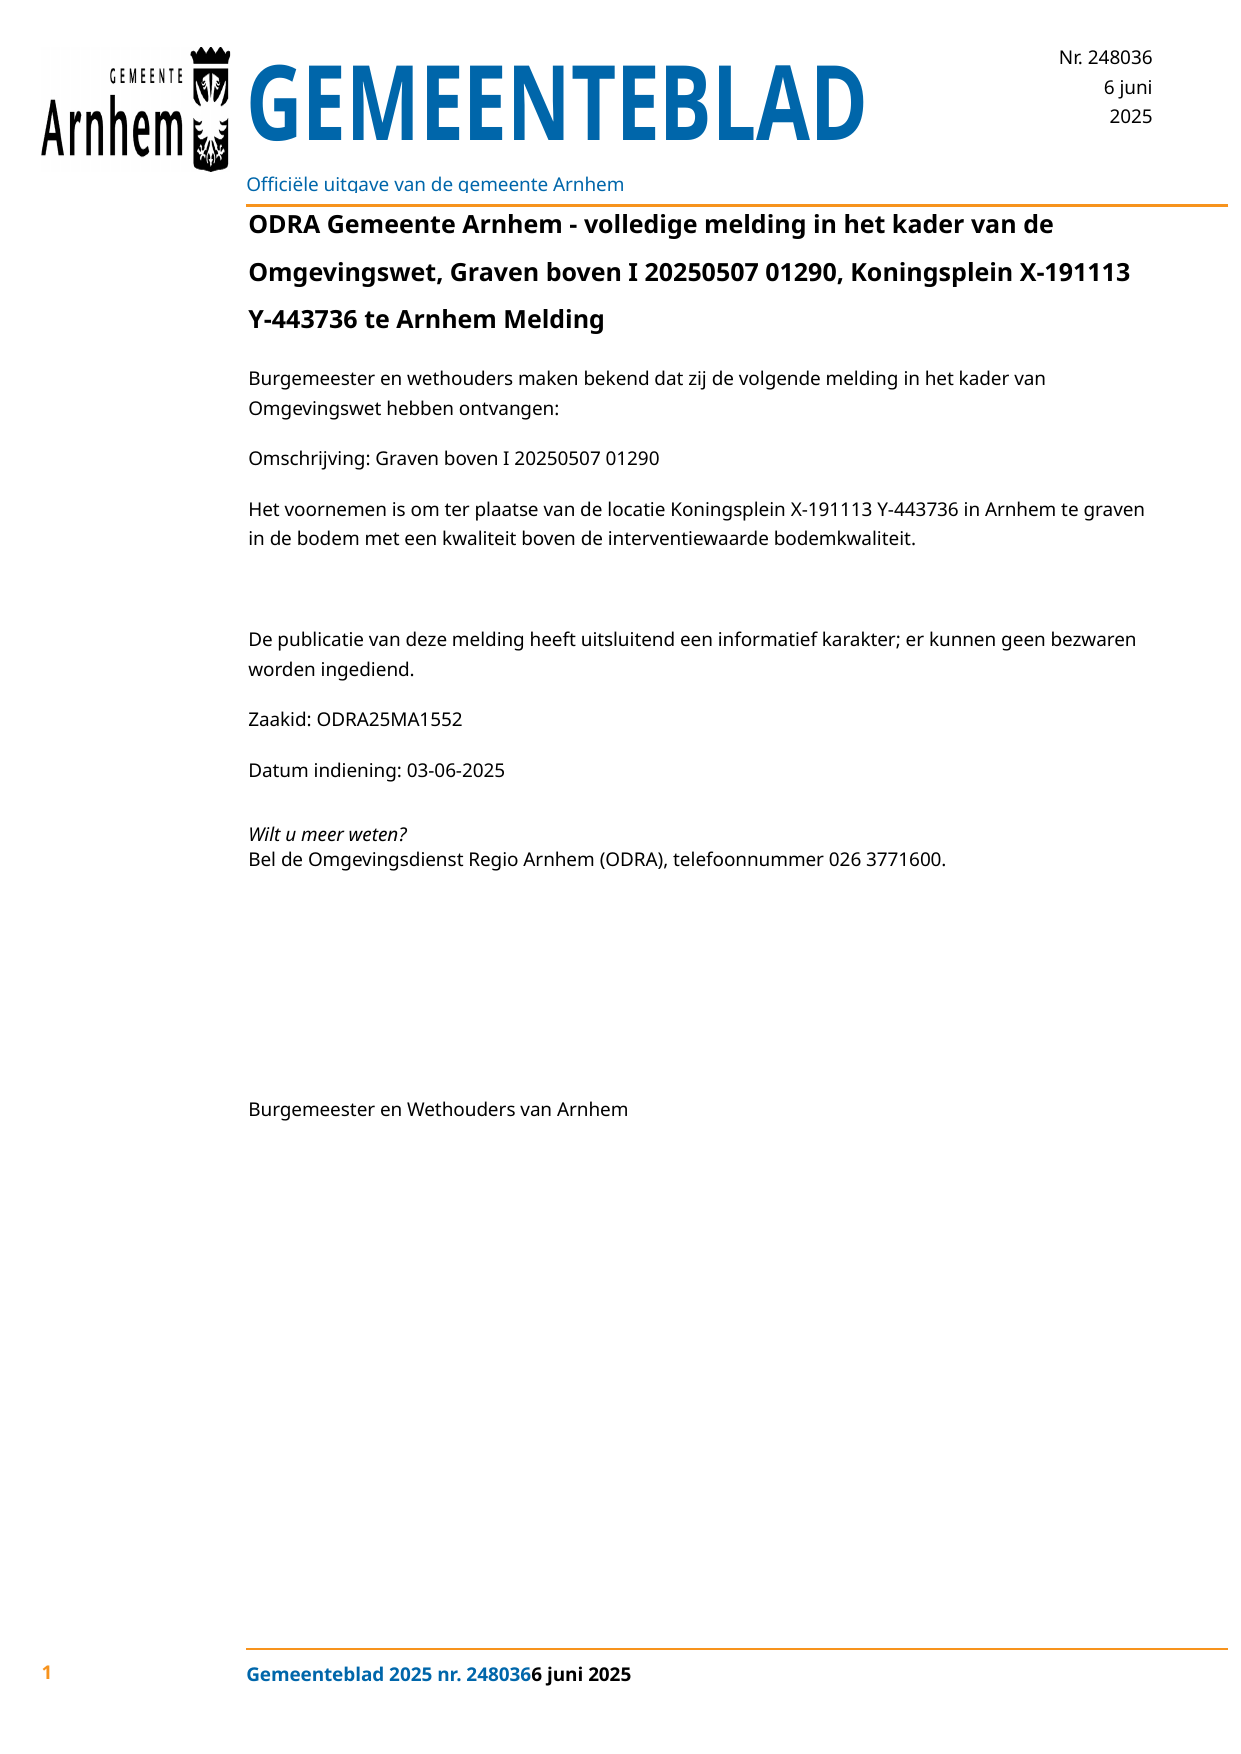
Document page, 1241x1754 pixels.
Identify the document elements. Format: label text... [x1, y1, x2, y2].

picture [41, 47, 231, 172]
text Zaakid: ODRA25MA1552 [248, 706, 1152, 732]
text Datum indiening: 03-06-2025 [248, 757, 1152, 782]
text Burgemeester en Wethouders van Arnhem [248, 1096, 1152, 1122]
text De publicatie van deze melding heeft uitsluitend een informatief karakter; er kunnen geen bezwaren worden ingediend. [248, 626, 1152, 682]
text Omschrijving: Graven boven I 20250507 01290 [248, 446, 1152, 471]
text Het voornemen is om ter plaatse van de locatie Koningsplein X-191113 Y-443736 in Arnhem te graven in de bodem met een kwaliteit boven de interventiewaarde bodemkwaliteit. [248, 496, 1152, 551]
text Bel de Omgevingsdienst Regio Arnhem (ODRA), telefoonnummer 026 3771600. [248, 846, 1152, 872]
text Burgemeester en wethouders maken bekend dat zij de volgende melding in het kader van Omgevingswet hebben ontvangen: [248, 366, 1152, 421]
text ODRA Gemeente Arnhem - volledige melding in het kader van de Omgevingswet, Graven boven I 20250507 01290, Koningsplein X-191113 Y-443736 te Arnhem Melding [248, 207, 1152, 336]
text Wilt u meer weten? [248, 821, 1152, 846]
